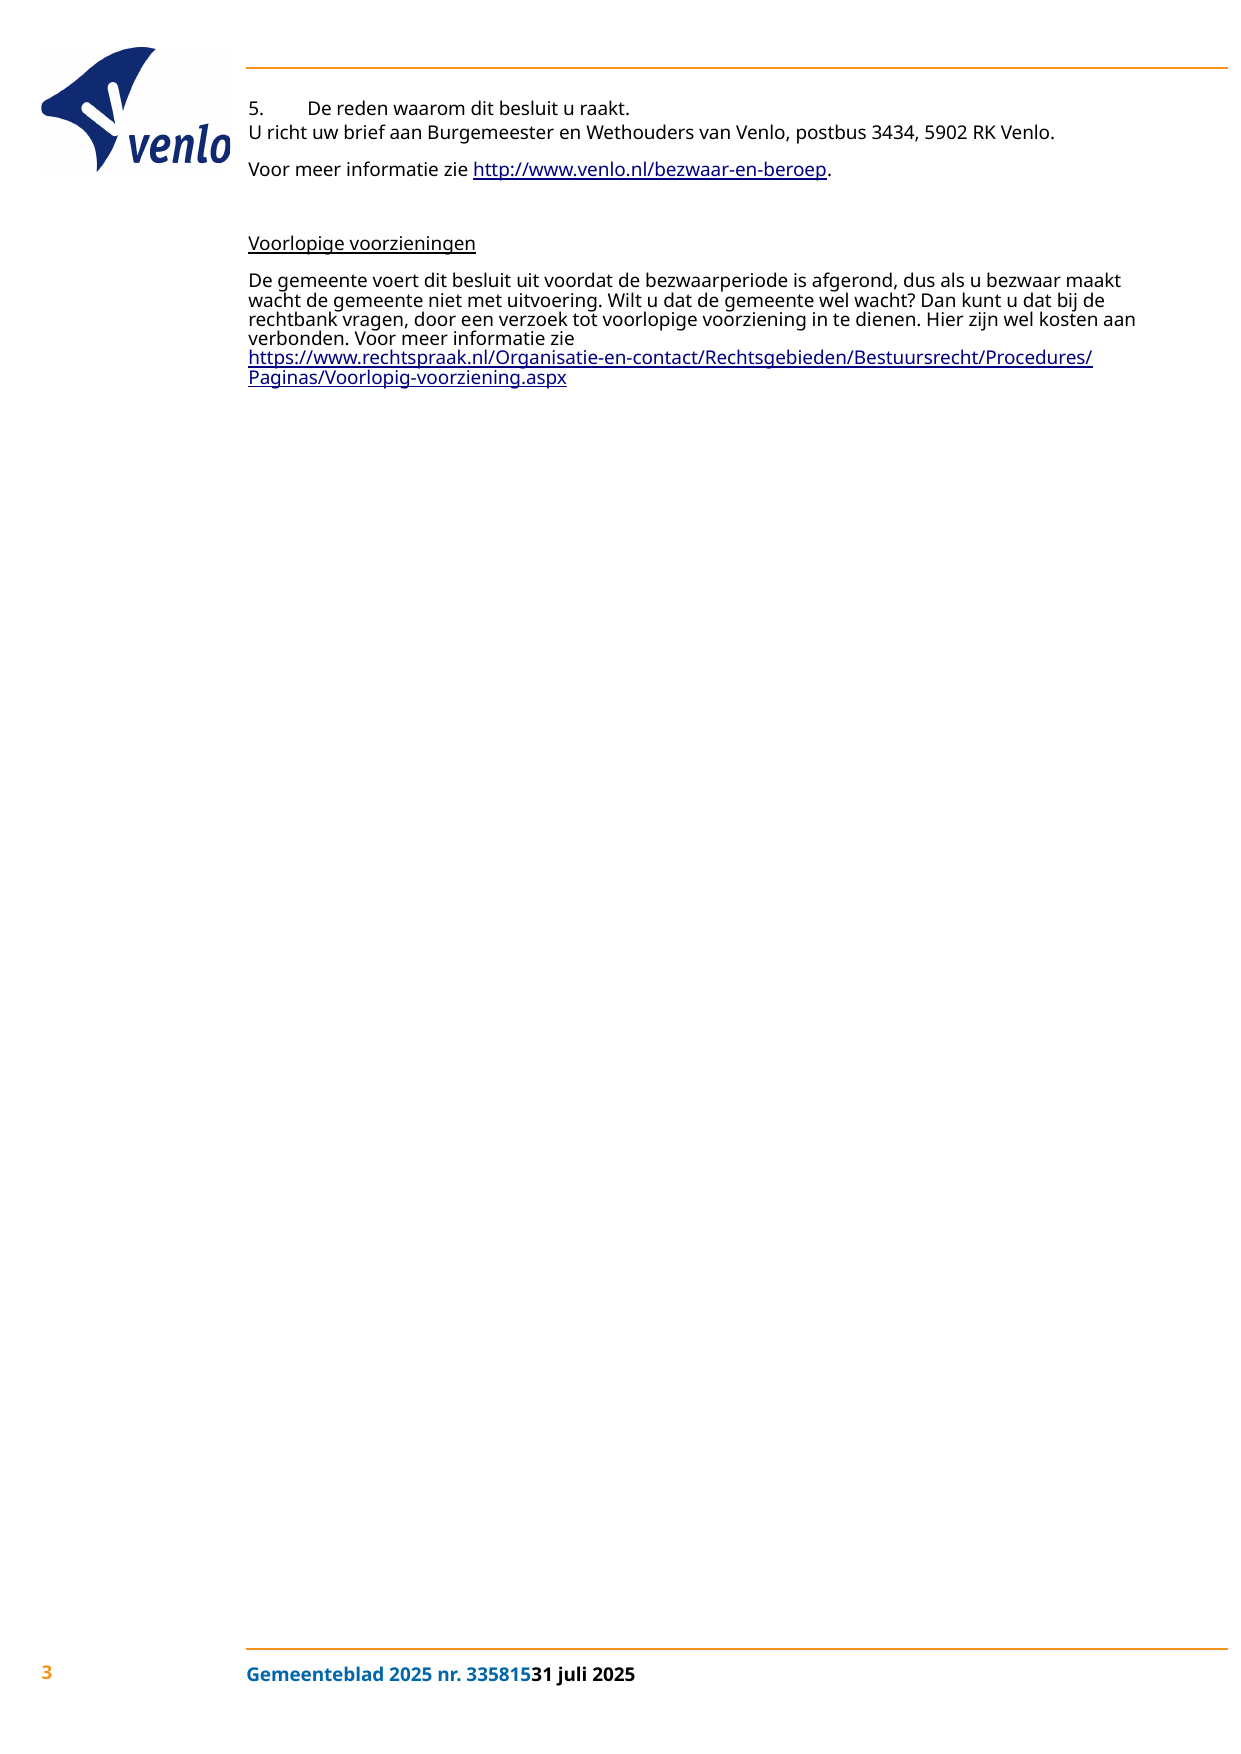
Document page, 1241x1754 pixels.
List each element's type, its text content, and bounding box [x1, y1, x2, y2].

text Voorlopige voorzieningen [248, 235, 1152, 254]
list De reden waarom dit besluit u raakt. [248, 95, 1152, 121]
picture [41, 47, 231, 172]
text U richt uw brief aan Burgemeester en Wethouders van Venlo, postbus 3434, 5902 RK Venlo. [248, 124, 1152, 144]
text De gemeente voert dit besluit uit voordat de bezwaarperiode is afgerond, dus als u bezwaar maakt wacht de gemeente niet met uitvoering. Wilt u dat de gemeente wel wacht? Dan kunt u dat bij de rechtbank vragen, door een verzoek tot voorlopige voorziening in te dienen. Hier zijn wel kosten aan verbonden. Voor meer informatie zie https://www.rechtspraak.nl/Organisatie-en-contact/Rechtsgebieden/Bestuursrecht/Procedures/Paginas/Voorlopig-voorziening.aspx [248, 272, 1152, 388]
text Voor meer informatie zie http://www.venlo.nl/bezwaar-en-beroep. [248, 161, 1152, 181]
